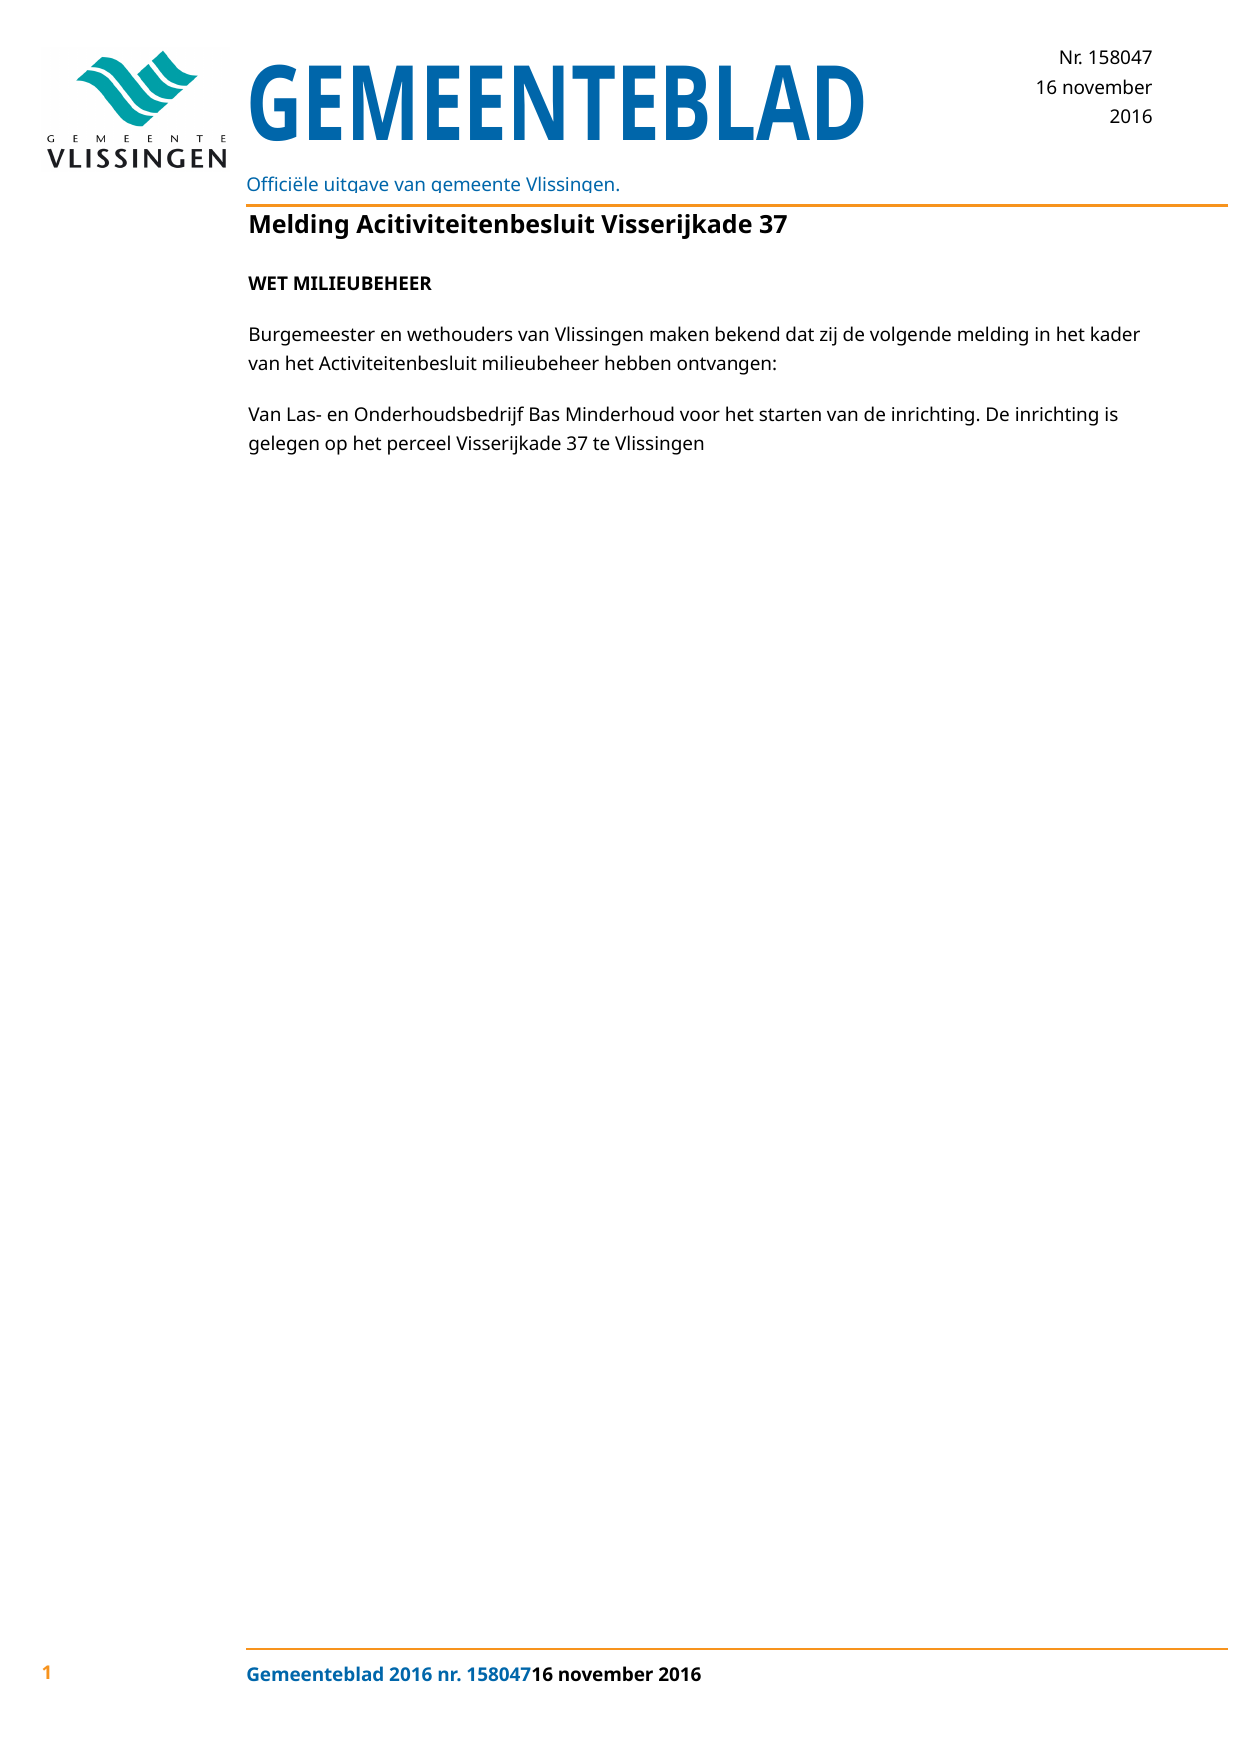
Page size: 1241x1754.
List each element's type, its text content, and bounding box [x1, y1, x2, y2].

picture [41, 47, 231, 172]
text Van Las- en Onderhoudsbedrijf Bas Minderhoud voor het starten van de inrichting. De inrichting is gelegen op het perceel Visserijkade 37 te Vlissingen [248, 401, 1152, 456]
text Burgemeester en wethouders van Vlissingen maken bekend dat zij de volgende melding in het kader van het Activiteitenbesluit milieubeheer hebben ontvangen: [248, 321, 1152, 376]
text Melding Acitiviteitenbesluit Visserijkade 37 [248, 207, 1152, 241]
text WET MILIEUBEHEER [248, 270, 1152, 296]
